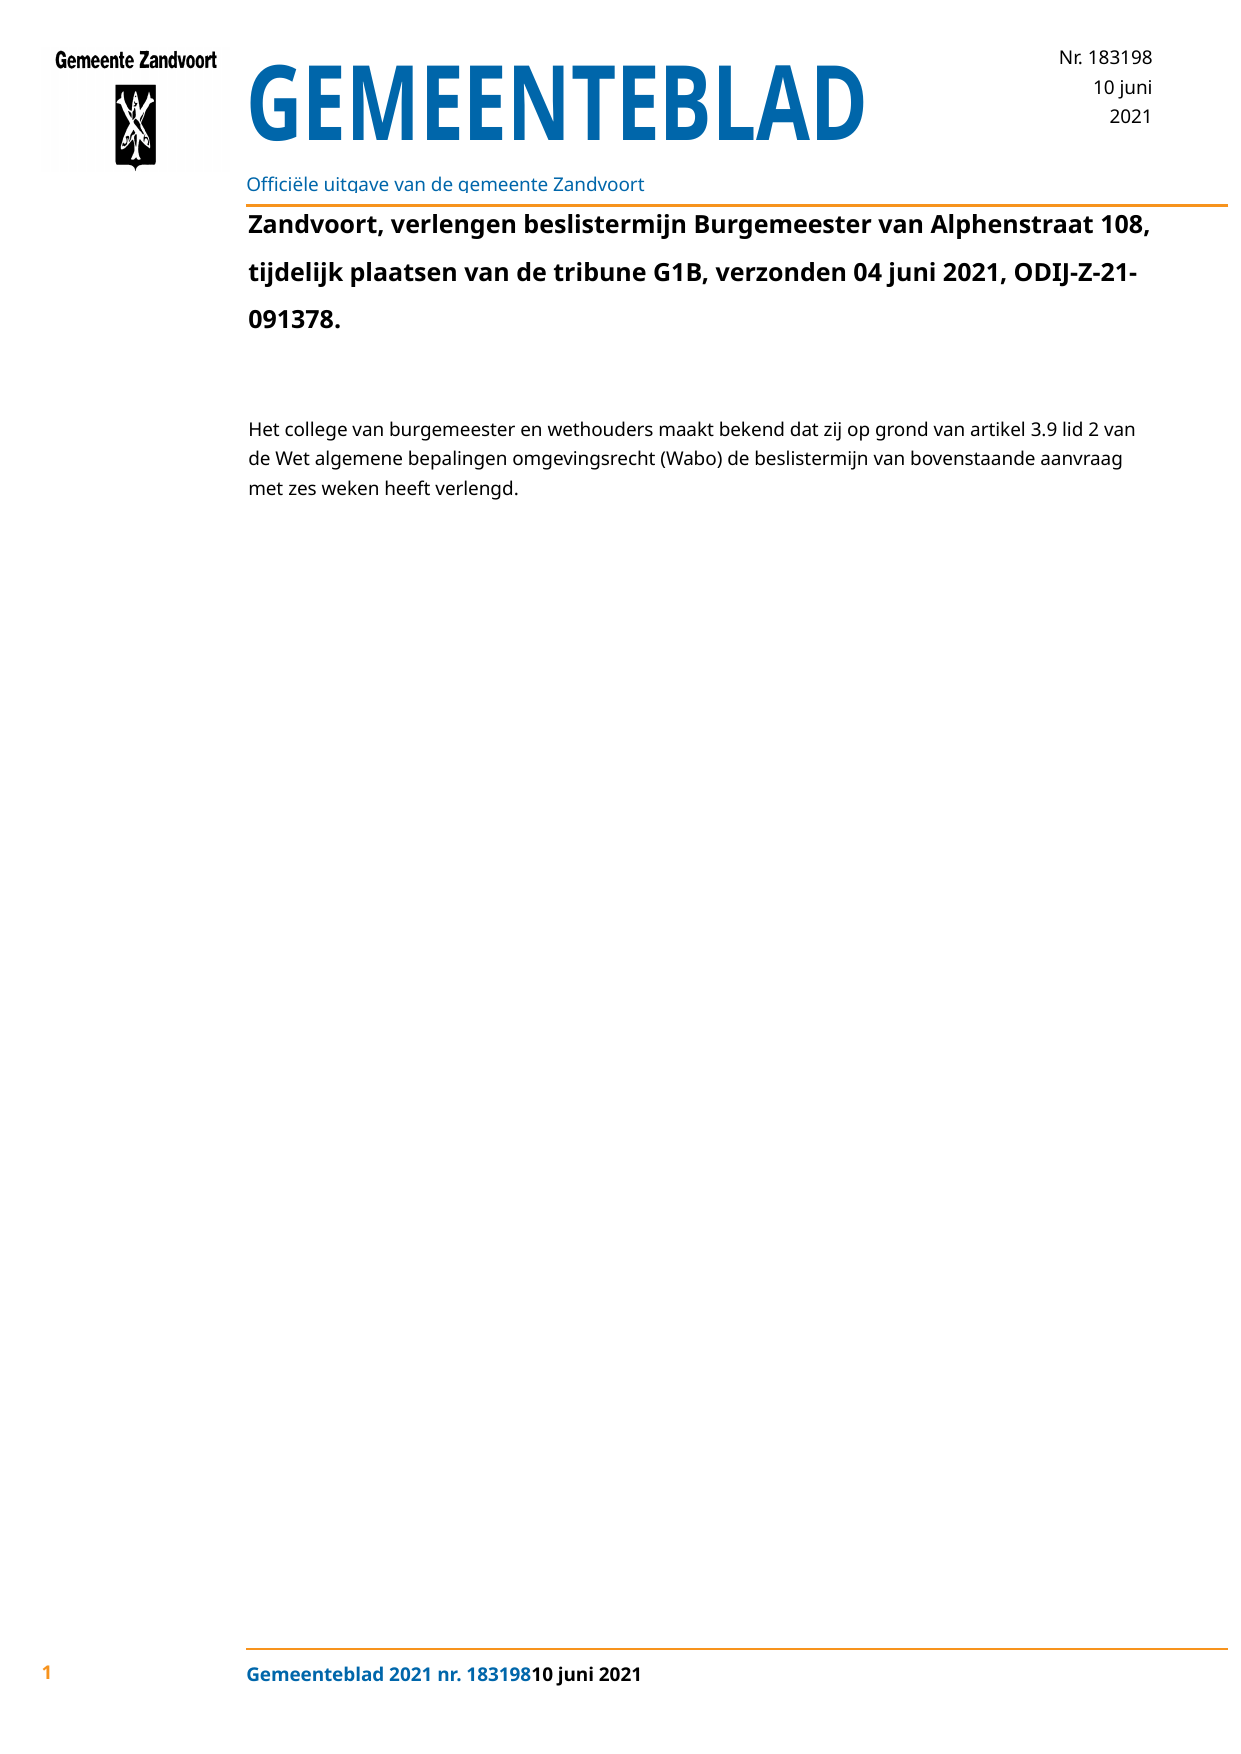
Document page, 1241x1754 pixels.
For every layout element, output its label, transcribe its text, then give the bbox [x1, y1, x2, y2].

text Zandvoort, verlengen beslistermijn Burgemeester van Alphenstraat 108, tijdelijk plaatsen van de tribune G1B, verzonden 04 juni 2021, ODIJ-Z-21-091378. [248, 207, 1152, 336]
picture [41, 47, 231, 172]
text Het college van burgemeester en wethouders maakt bekend dat zij op grond van artikel 3.9 lid 2 van de Wet algemene bepalingen omgevingsrecht (Wabo) de beslistermijn van bovenstaande aanvraag met zes weken heeft verlengd. [248, 416, 1152, 501]
